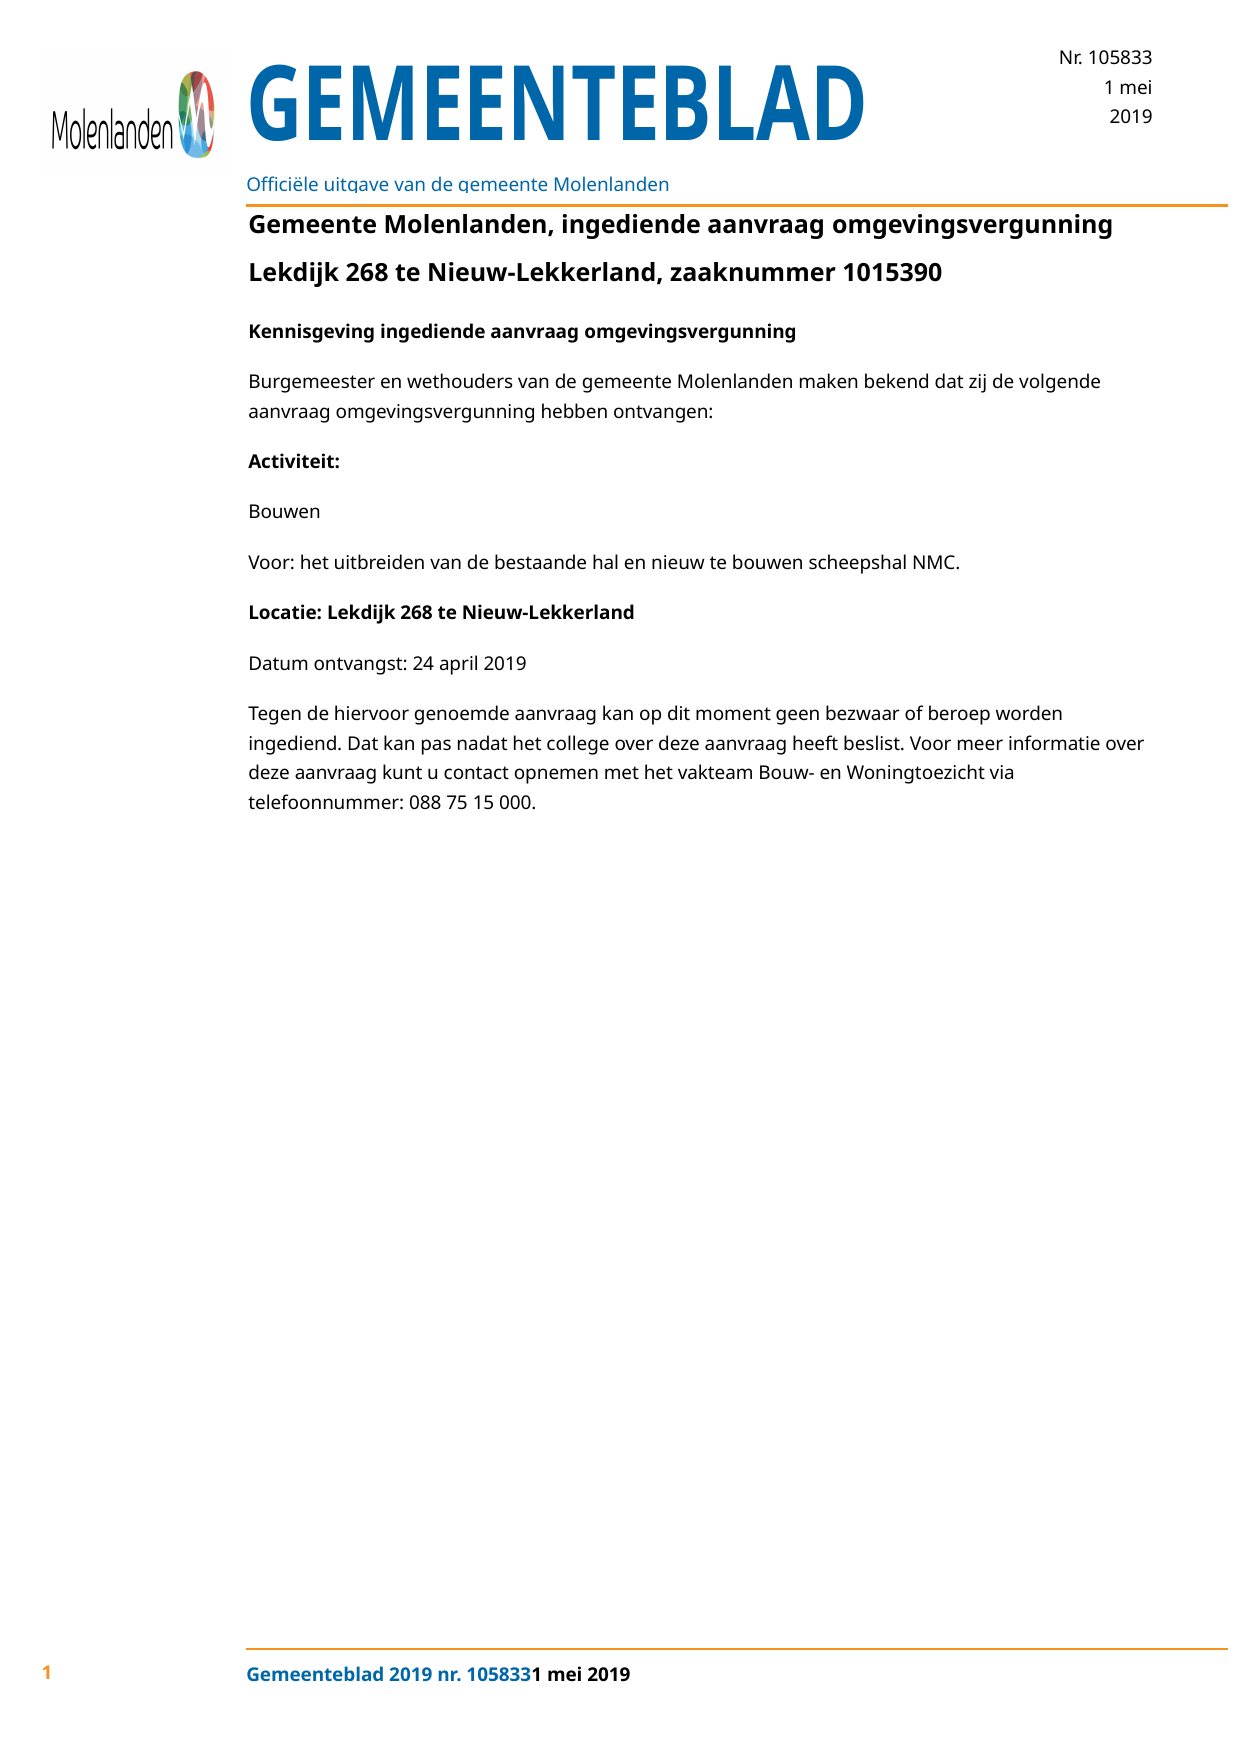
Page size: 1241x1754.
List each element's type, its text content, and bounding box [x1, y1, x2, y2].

text Activiteit: [248, 448, 1152, 474]
text Kennisgeving ingediende aanvraag omgevingsvergunning [248, 318, 1152, 344]
text Locatie: Lekdijk 268 te Nieuw-Lekkerland [248, 599, 1152, 625]
text Bouwen [248, 499, 1152, 524]
picture [41, 47, 231, 172]
text Gemeente Molenlanden, ingediende aanvraag omgevingsvergunning Lekdijk 268 te Nieuw-Lekkerland, zaaknummer 1015390 [248, 207, 1152, 288]
text Burgemeester en wethouders van de gemeente Molenlanden maken bekend dat zij de volgende aanvraag omgevingsvergunning hebben ontvangen: [248, 368, 1152, 424]
text Voor: het uitbreiden van de bestaande hal en nieuw te bouwen scheepshal NMC. [248, 549, 1152, 575]
text Tegen de hiervoor genoemde aanvraag kan op dit moment geen bezwaar of beroep worden ingediend. Dat kan pas nadat het college over deze aanvraag heeft beslist. Voor meer informatie over deze aanvraag kunt u contact opnemen met het vakteam Bouw- en Woningtoezicht via telefoonnummer: 088 75 15 000. [248, 700, 1152, 815]
text Datum ontvangst: 24 april 2019 [248, 650, 1152, 676]
